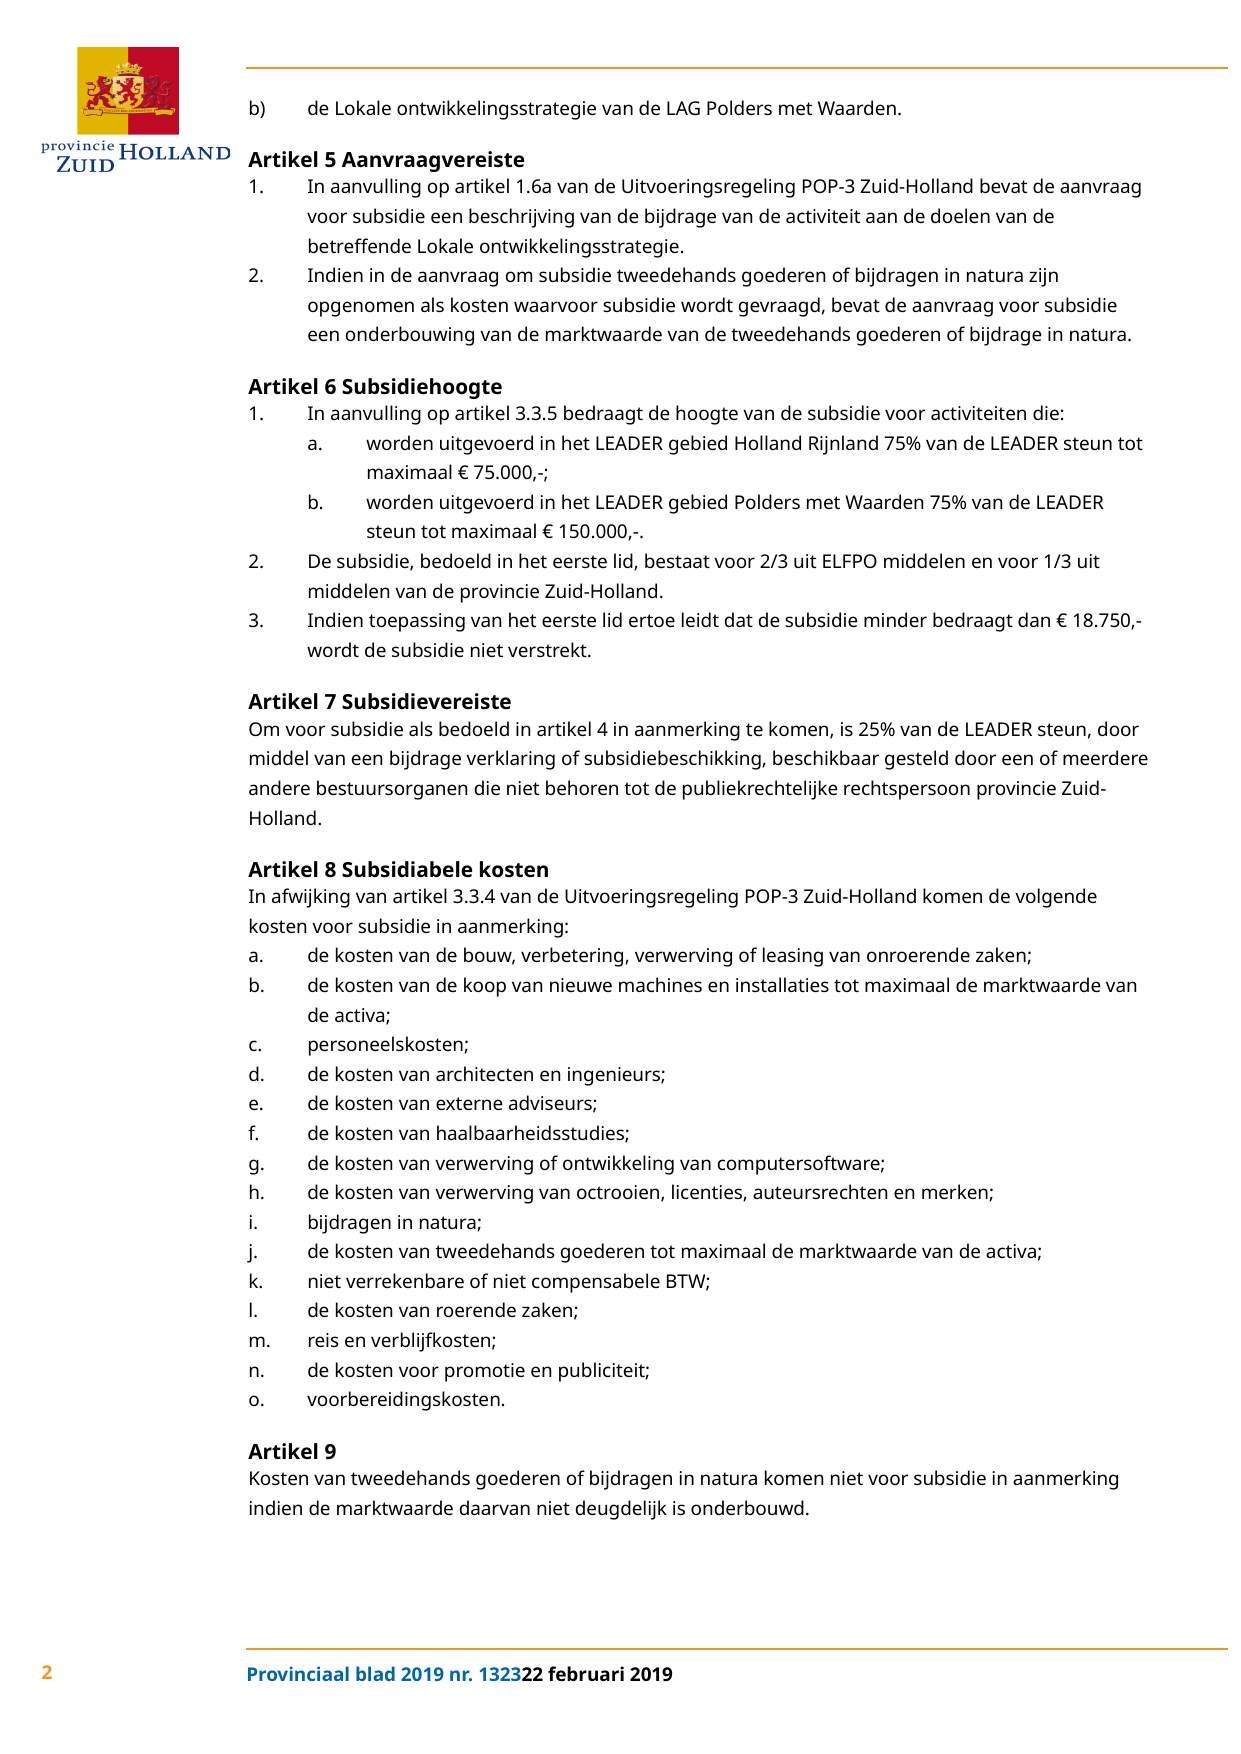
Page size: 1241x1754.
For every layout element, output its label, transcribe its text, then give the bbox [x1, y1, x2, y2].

text Kosten van tweedehands goederen of bijdragen in natura komen niet voor subsidie in aanmerking indien de marktwaarde daarvan niet deugdelijk is onderbouwd. [248, 1465, 1152, 1521]
list niet verrekenbare of niet compensabele BTW; [248, 1268, 1152, 1294]
list bijdragen in natura; [248, 1209, 1152, 1235]
text Artikel 7 Subsidievereiste [248, 687, 1152, 716]
list de kosten van verwerving of ontwikkeling van computersoftware; [248, 1150, 1152, 1176]
list worden uitgevoerd in het LEADER gebied Holland Rijnland 75% van de LEADER steun tot maximaal € 75.000,-; [307, 430, 1152, 485]
list de kosten van de bouw, verbetering, verwerving of leasing van onroerende zaken; [248, 943, 1152, 968]
list Indien toepassing van het eerste lid ertoe leidt dat de subsidie minder bedraagt dan € 18.750,- wordt de subsidie niet verstrekt. [248, 607, 1152, 663]
list de kosten van verwerving van octrooien, licenties, auteursrechten en merken; [248, 1179, 1152, 1205]
text Artikel 5 Aanvraagvereiste [248, 145, 1152, 174]
text Artikel 6 Subsidiehoogte [248, 372, 1152, 400]
list de kosten van externe adviseurs; [248, 1091, 1152, 1116]
text Om voor subsidie als bedoeld in artikel 4 in aanmerking te komen, is 25% van de LEADER steun, door middel van een bijdrage verklaring of subsidiebeschikking, beschikbaar gesteld door een of meerdere andere bestuursorganen die niet behoren tot de publiekrechtelijke rechtspersoon provincie Zuid-Holland. [248, 716, 1152, 830]
list de kosten van de koop van nieuwe machines en installaties tot maximaal de marktwaarde van de activa; [248, 972, 1152, 1028]
list Indien in de aanvraag om subsidie tweedehands goederen of bijdragen in natura zijn opgenomen als kosten waarvoor subsidie wordt gevraagd, bevat de aanvraag voor subsidie een onderbouwing van de marktwaarde van de tweedehands goederen of bijdrage in natura. [248, 262, 1152, 347]
list In aanvulling op artikel 3.3.5 bedraagt de hoogte van de subsidie voor activiteiten die: [248, 400, 1152, 426]
list reis en verblijfkosten; [248, 1327, 1152, 1353]
list de kosten van roerende zaken; [248, 1298, 1152, 1323]
list de kosten van architecten en ingenieurs; [248, 1061, 1152, 1087]
list In aanvulling op artikel 1.6a van de Uitvoeringsregeling POP-3 Zuid-Holland bevat de aanvraag voor subsidie een beschrijving van de bijdrage van de activiteit aan de doelen van de betreffende Lokale ontwikkelingsstrategie. [248, 174, 1152, 258]
list De subsidie, bedoeld in het eerste lid, bestaat voor 2/3 uit ELFPO middelen en voor 1/3 uit middelen van de provincie Zuid-Holland. [248, 548, 1152, 604]
picture [41, 47, 231, 172]
list de Lokale ontwikkelingsstrategie van de LAG Polders met Waarden. [248, 95, 1152, 121]
list voorbereidingskosten. [248, 1386, 1152, 1412]
text Artikel 8 Subsidiabele kosten [248, 855, 1152, 883]
list de kosten van haalbaarheidsstudies; [248, 1120, 1152, 1146]
list de kosten van tweedehands goederen tot maximaal de marktwaarde van de activa; [248, 1238, 1152, 1264]
list de kosten voor promotie en publiciteit; [248, 1357, 1152, 1383]
list personeelskosten; [248, 1031, 1152, 1057]
list worden uitgevoerd in het LEADER gebied Polders met Waarden 75% van de LEADER steun tot maximaal € 150.000,-. [307, 489, 1152, 544]
text Artikel 9 [248, 1437, 1152, 1465]
text In afwijking van artikel 3.3.4 van de Uitvoeringsregeling POP-3 Zuid-Holland komen de volgende kosten voor subsidie in aanmerking: [248, 883, 1152, 939]
